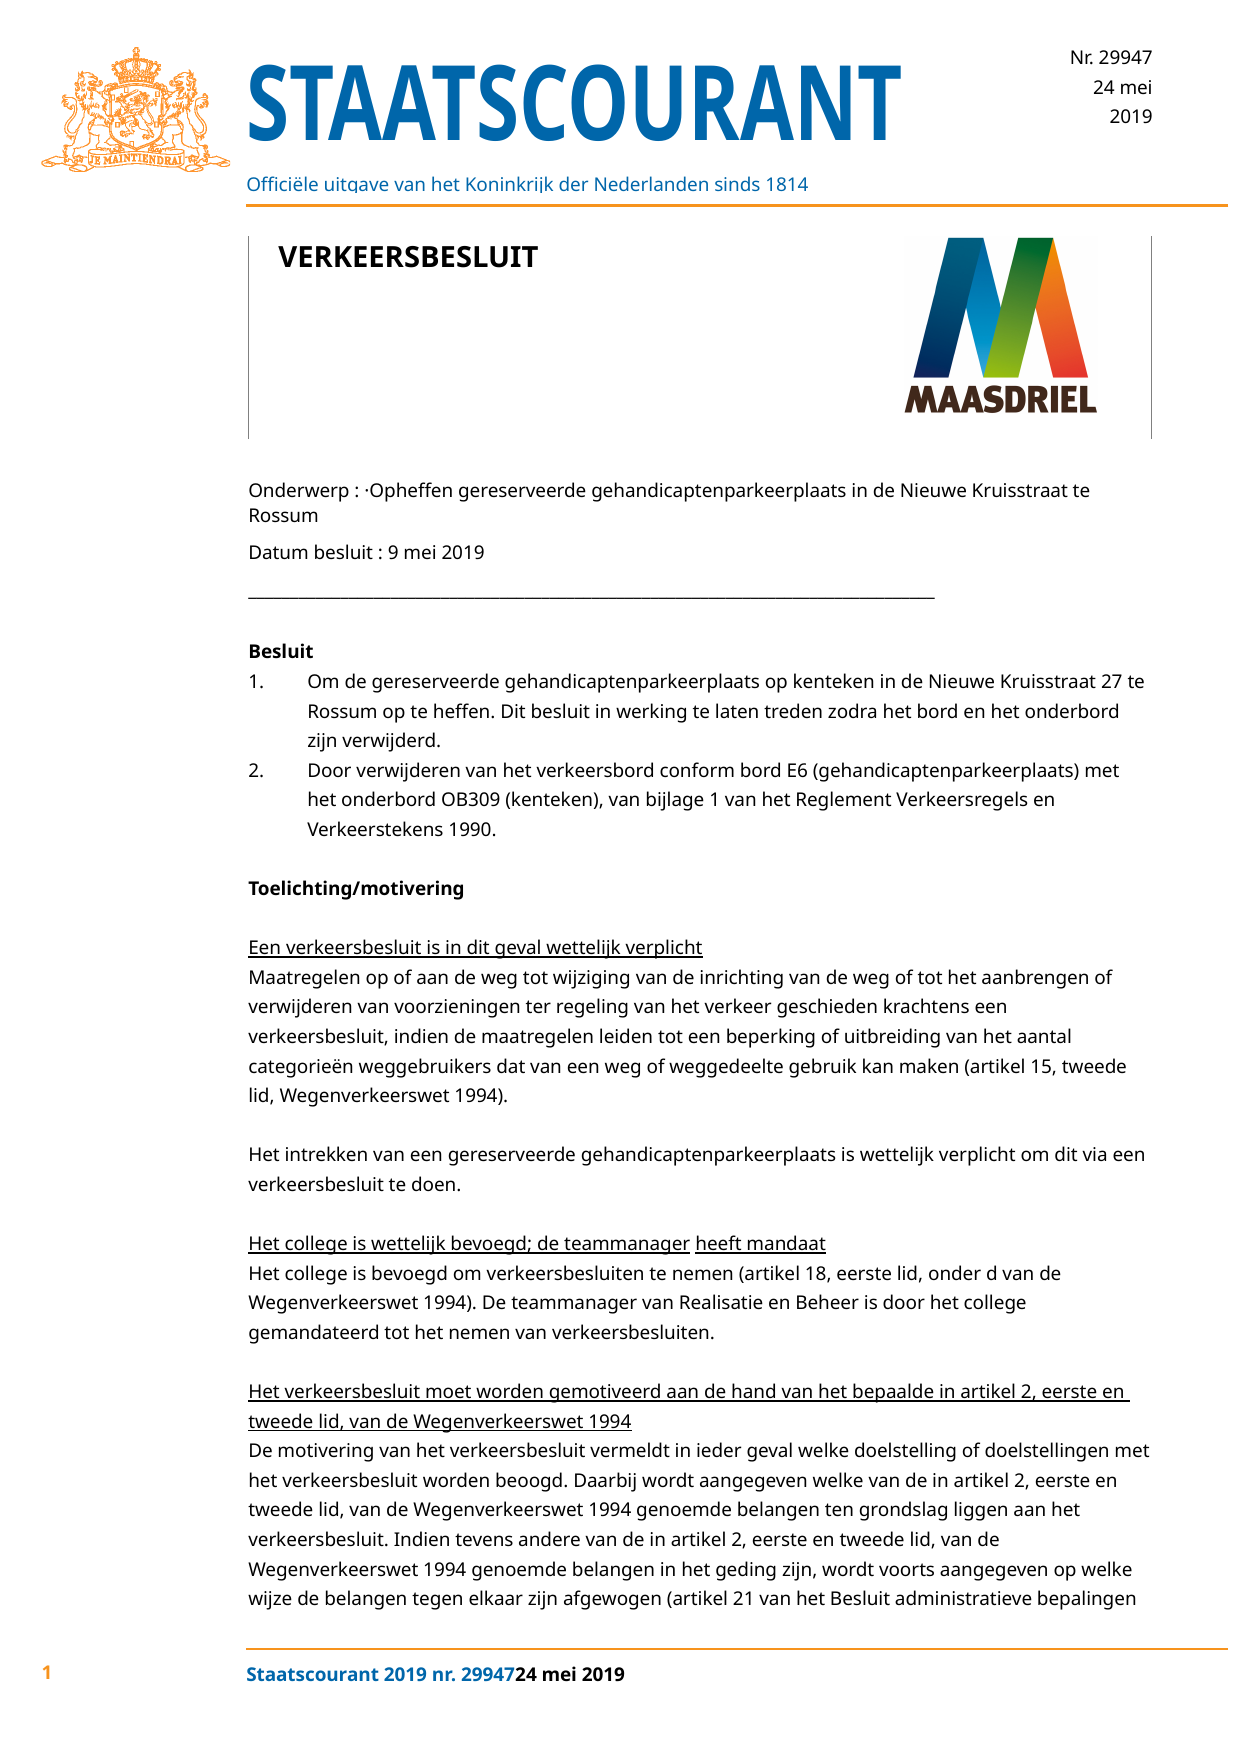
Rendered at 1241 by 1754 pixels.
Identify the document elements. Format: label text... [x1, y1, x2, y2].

text Het verkeersbesluit moet worden gemotiveerd aan de hand van het bepaalde in artikel 2, eerste en tweede lid, van de Wegenverkeerswet 1994 [248, 1378, 1152, 1434]
table_header [850, 236, 903, 413]
text Het college is wettelijk bevoegd; de teammanager heeft mandaat [248, 1230, 1152, 1256]
table_header [1098, 236, 1151, 413]
table_header VERKEERSBESLUIT [249, 236, 850, 439]
table_header [850, 414, 1151, 439]
text Onderwerp : ·Opheffen gereserveerde gehandicaptenparkeerplaats in de Nieuwe Kruisstraat te Rossum [248, 477, 1152, 528]
text Datum besluit : 9 mei 2019 [248, 539, 1152, 565]
text __________________________________________________________________________________ [248, 576, 1152, 602]
picture [41, 47, 231, 172]
list Door verwijderen van het verkeersbord conform bord E6 (gehandicaptenparkeerplaats) met het onderbord OB309 (kenteken), van bijlage 1 van het Reglement Verkeersregels en Verkeerstekens 1990. [248, 757, 1152, 842]
text Maatregelen op of aan de weg tot wijziging van de inrichting van de weg of tot het aanbrengen of verwijderen van voorzieningen ter regeling van het verkeer geschieden krachtens een verkeersbesluit, indien de maatregelen leiden tot een beperking of uitbreiding van het aantal categorieën weggebruikers dat van een weg of weggedeelte gebruik kan maken (artikel 15, tweede lid, Wegenverkeerswet 1994). [248, 964, 1152, 1108]
text Het intrekken van een gereserveerde gehandicaptenparkeerplaats is wettelijk verplicht om dit via een verkeersbesluit te doen. [248, 1142, 1152, 1197]
text Een verkeersbesluit is in dit geval wettelijk verplicht [248, 934, 1152, 960]
picture [903, 236, 1098, 414]
list Om de gereserveerde gehandicaptenparkeerplaats op kenteken in de Nieuwe Kruisstraat 27 te Rossum op te heffen. Dit besluit in werking te laten treden zodra het bord en het onderbord zijn verwijderd. [248, 668, 1152, 753]
text Besluit [248, 639, 1152, 664]
text Toelichting/motivering [248, 875, 1152, 901]
text De motivering van het verkeersbesluit vermeldt in ieder geval welke doelstelling of doelstellingen met het verkeersbesluit worden beoogd. Daarbij wordt aangegeven welke van de in artikel 2, eerste en tweede lid, van de Wegenverkeerswet 1994 genoemde belangen ten grondslag liggen aan het verkeersbesluit. Indien tevens andere van de in artikel 2, eerste en tweede lid, van de Wegenverkeerswet 1994 genoemde belangen in het geding zijn, wordt voorts aangegeven op welke wijze de belangen tegen elkaar zijn afgewogen (artikel 21 van het Besluit administratieve bepalingen [248, 1437, 1152, 1611]
text Het college is bevoegd om verkeersbesluiten te nemen (artikel 18, eerste lid, onder d van de Wegenverkeerswet 1994). De teammanager van Realisatie en Beheer is door het college gemandateerd tot het nemen van verkeersbesluiten. [248, 1260, 1152, 1345]
